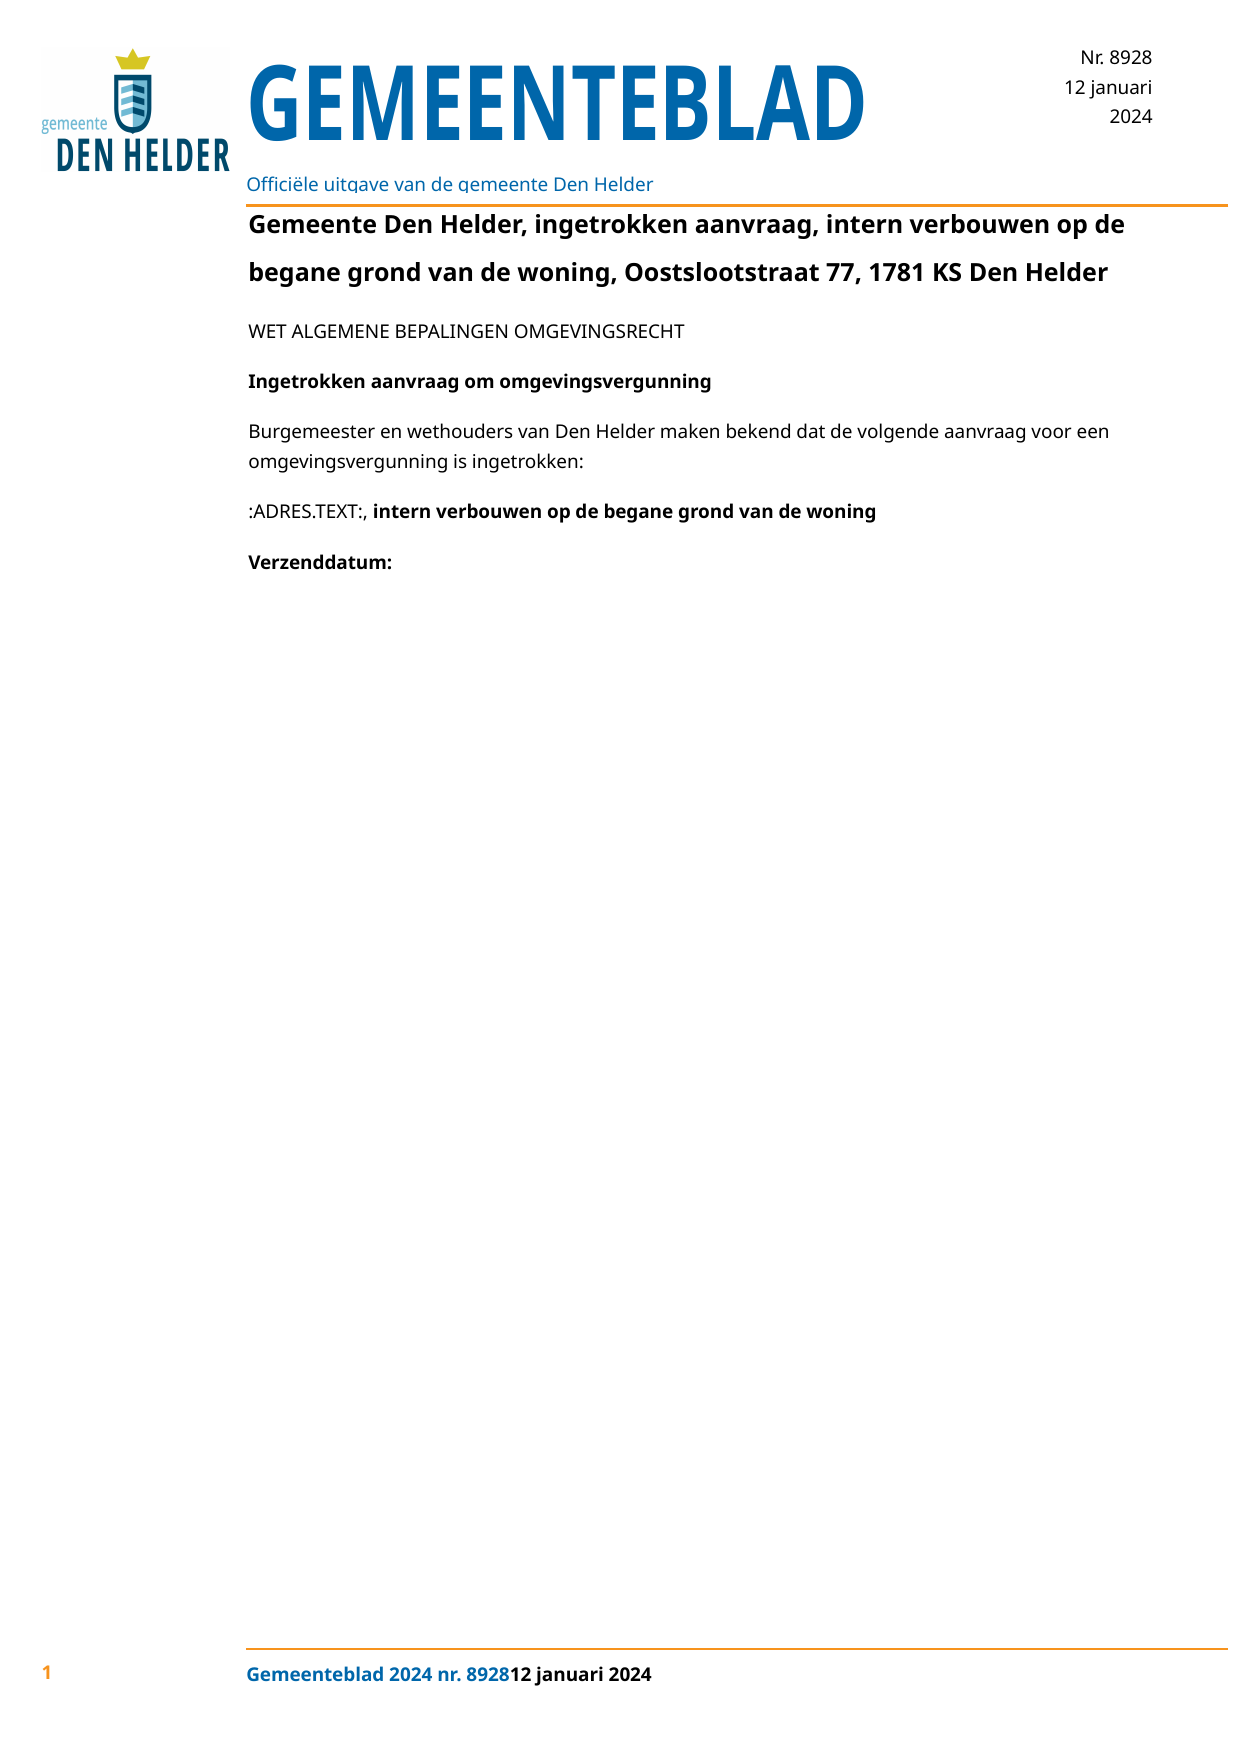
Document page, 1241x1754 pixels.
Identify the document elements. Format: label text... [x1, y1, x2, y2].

picture [63, 144, 68, 165]
picture [130, 157, 135, 172]
text :ADRES.TEXT:, intern verbouwen op de begane grond van de woning [248, 499, 1152, 524]
text Ingetrokken aanvraag om omgevingsvergunning [248, 368, 1152, 394]
picture [220, 160, 224, 172]
picture [182, 144, 187, 165]
text Burgemeester en wethouders van Den Helder maken bekend dat de volgende aanvraag voor een omgevingsvergunning is ingetrokken: [248, 419, 1152, 474]
picture [100, 154, 106, 172]
text Verzenddatum: [248, 549, 1152, 575]
text WET ALGEMENE BEPALINGEN OMGEVINGSRECHT [248, 318, 1152, 344]
picture [41, 47, 231, 172]
text Gemeente Den Helder, ingetrokken aanvraag, intern verbouwen op de begane grond van de woning, Oostslootstraat 77, 1781 KS Den Helder [248, 207, 1152, 288]
